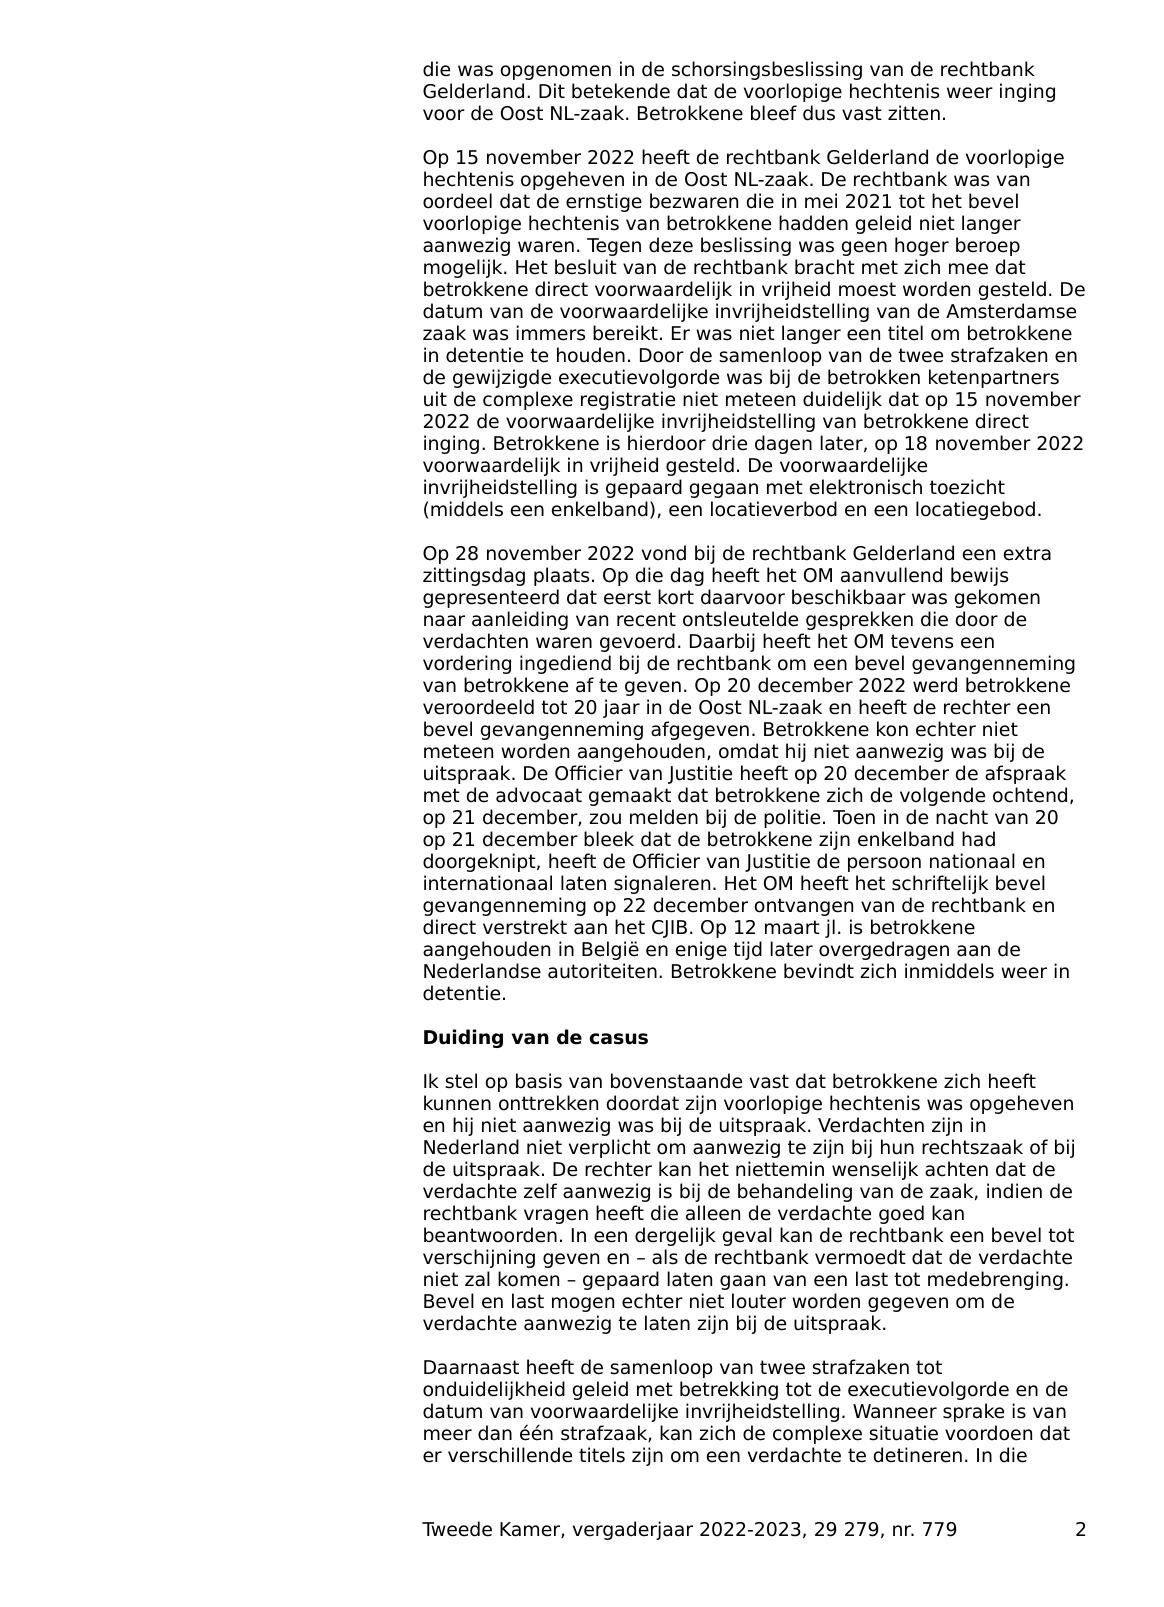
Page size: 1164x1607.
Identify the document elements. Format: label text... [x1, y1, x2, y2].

text Ik stel op basis van bovenstaande vast dat betrokkene zich heeft kunnen onttrekken doordat zijn voorlopige hechtenis was opgeheven en hij niet aanwezig was bij de uitspraak. Verdachten zijn in Nederland niet verplicht om aanwezig te zijn bij hun rechtszaak of bij de uitspraak. De rechter kan het niettemin wenselijk achten dat de verdachte zelf aanwezig is bij de behandeling van de zaak, indien de rechtbank vragen heeft die alleen de verdachte goed kan beantwoorden. In een dergelijk geval kan de rechtbank een bevel tot verschijning geven en – als de rechtbank vermoedt dat de verdachte niet zal komen – gepaard laten gaan van een last tot medebrenging. Bevel en last mogen echter niet louter worden gegeven om de verdachte aanwezig te laten zijn bij de uitspraak. [422, 1071, 1087, 1335]
text Daarnaast heeft de samenloop van twee strafzaken tot onduidelijkheid geleid met betrekking tot de executievolgorde en de datum van voorwaardelijke invrijheidstelling. Wanneer sprake is van meer dan één strafzaak, kan zich de complexe situatie voordoen dat er verschillende titels zijn om een verdachte te detineren. In die [422, 1357, 1087, 1467]
text Op 28 november 2022 vond bij de rechtbank Gelderland een extra zittingsdag plaats. Op die dag heeft het OM aanvullend bewijs gepresenteerd dat eerst kort daarvoor beschikbaar was gekomen naar aanleiding van recent ontsleutelde gesprekken die door de verdachten waren gevoerd. Daarbij heeft het OM tevens een vordering ingediend bij de rechtbank om een bevel gevangenneming van betrokkene af te geven. Op 20 december 2022 werd betrokkene veroordeeld tot 20 jaar in de Oost NL-zaak en heeft de rechter een bevel gevangenneming afgegeven. Betrokkene kon echter niet meteen worden aangehouden, omdat hij niet aanwezig was bij de uitspraak. De Officier van Justitie heeft op 20 december de afspraak met de advocaat gemaakt dat betrokkene zich de volgende ochtend, op 21 december, zou melden bij de politie. Toen in de nacht van 20 op 21 december bleek dat de betrokkene zijn enkelband had doorgeknipt, heeft de Officier van Justitie de persoon nationaal en internationaal laten signaleren. Het OM heeft het schriftelijk bevel gevangenneming op 22 december ontvangen van de rechtbank en direct verstrekt aan het CJIB. Op 12 maart jl. is betrokkene aangehouden in België en enige tijd later overgedragen aan de Nederlandse autoriteiten. Betrokkene bevindt zich inmiddels weer in detentie. [422, 543, 1087, 1004]
text Op 15 november 2022 heeft de rechtbank Gelderland de voorlopige hechtenis opgeheven in de Oost NL-zaak. De rechtbank was van oordeel dat de ernstige bezwaren die in mei 2021 tot het bevel voorlopige hechtenis van betrokkene hadden geleid niet langer aanwezig waren. Tegen deze beslissing was geen hoger beroep mogelijk. Het besluit van de rechtbank bracht met zich mee dat betrokkene direct voorwaardelijk in vrijheid moest worden gesteld. De datum van de voorwaardelijke invrijheidstelling van de Amsterdamse zaak was immers bereikt. Er was niet langer een titel om betrokkene in detentie te houden. Door de samenloop van de twee strafzaken en de gewijzigde executievolgorde was bij de betrokken ketenpartners uit de complexe registratie niet meteen duidelijk dat op 15 november 2022 de voorwaardelijke invrijheidstelling van betrokkene direct inging. Betrokkene is hierdoor drie dagen later, op 18 november 2022 voorwaardelijk in vrijheid gesteld. De voorwaardelijke invrijheidstelling is gepaard gegaan met elektronisch toezicht (middels een enkelband), een locatieverbod en een locatiegebod. [422, 147, 1087, 521]
text die was opgenomen in de schorsingsbeslissing van de rechtbank Gelderland. Dit betekende dat de voorlopige hechtenis weer inging voor de Oost NL-zaak. Betrokkene bleef dus vast zitten. [422, 59, 1087, 125]
subtitle Duiding van de casus [422, 1027, 1087, 1049]
